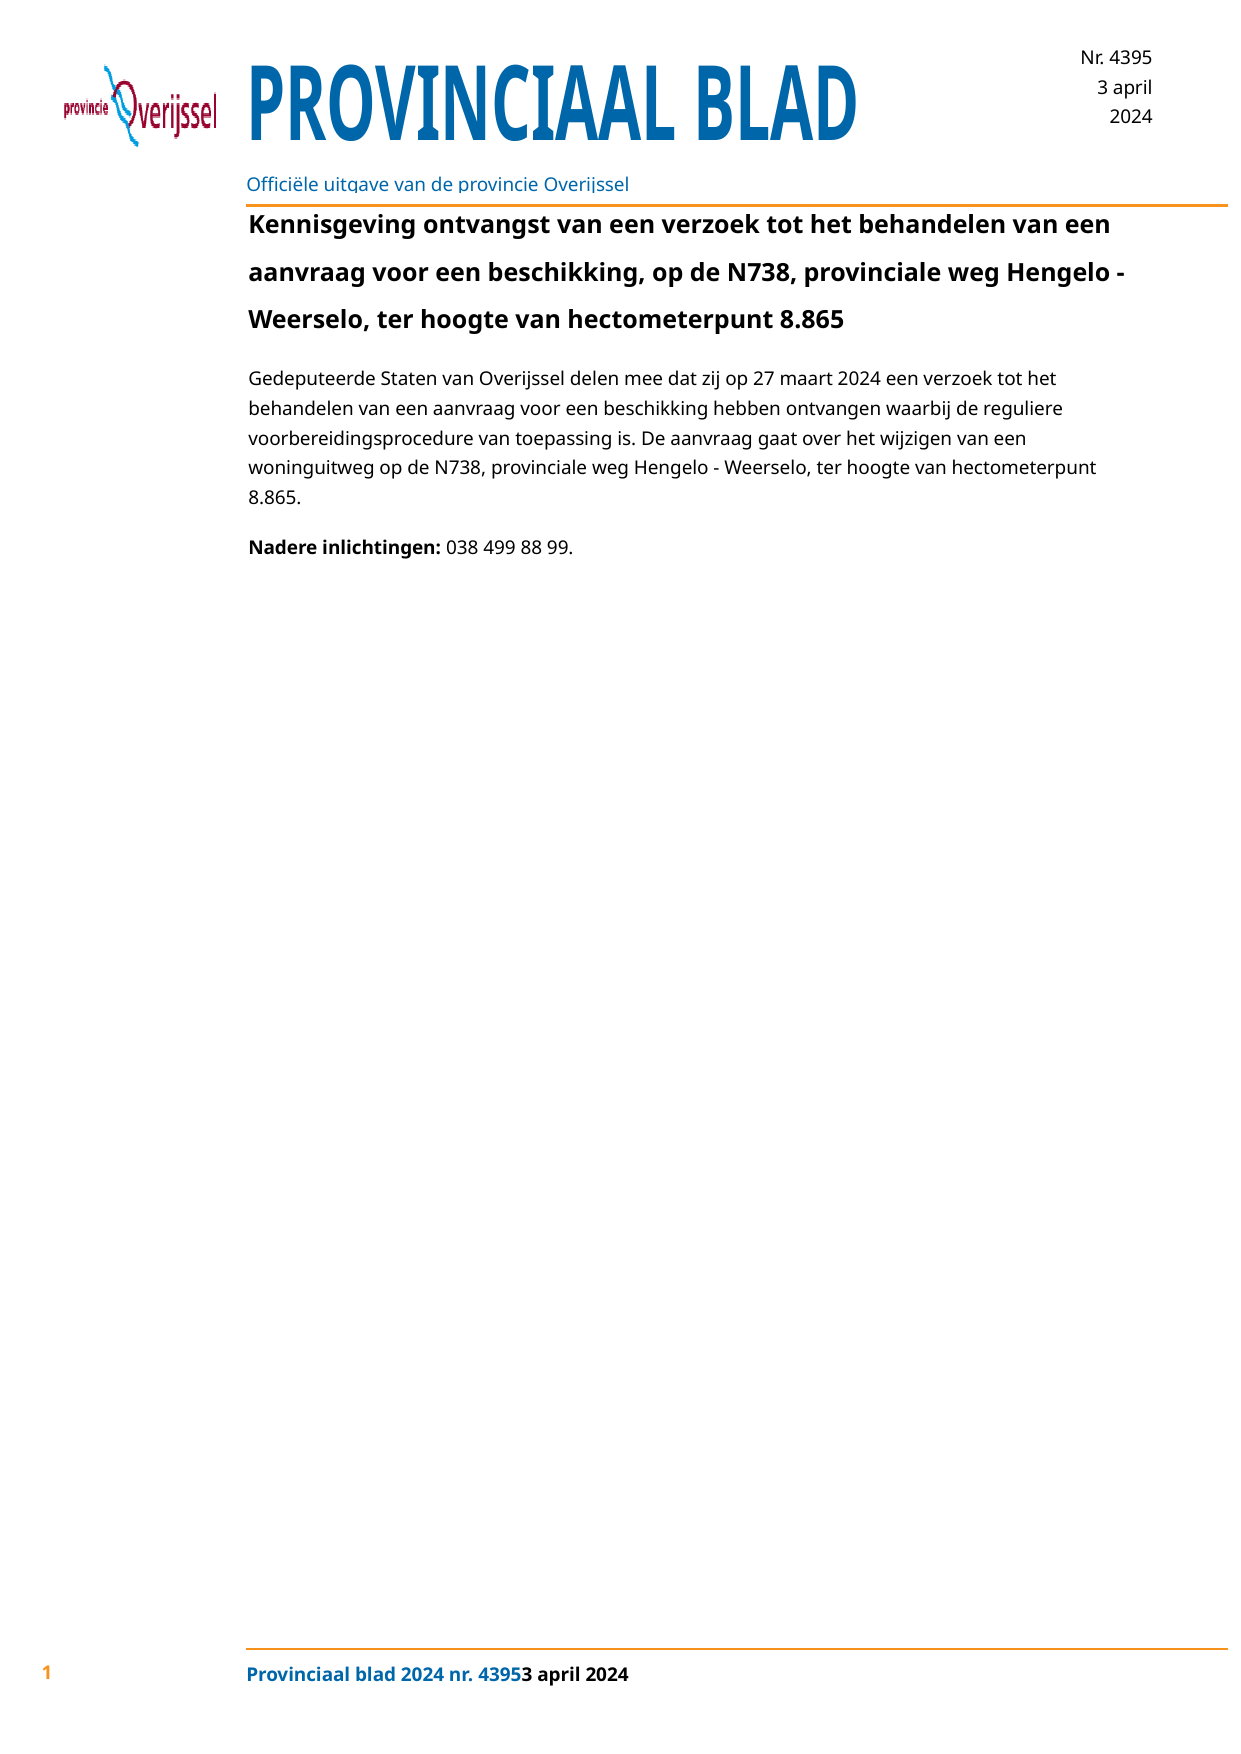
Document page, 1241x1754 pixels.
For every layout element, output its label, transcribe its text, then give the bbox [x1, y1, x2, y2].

text Kennisgeving ontvangst van een verzoek tot het behandelen van een aanvraag voor een beschikking, op de N738, provinciale weg Hengelo - Weerselo, ter hoogte van hectometerpunt 8.865 [248, 207, 1152, 336]
text Nadere inlichtingen: 038 499 88 99. [248, 534, 1152, 560]
text Gedeputeerde Staten van Overijssel delen mee dat zij op 27 maart 2024 een verzoek tot het behandelen van een aanvraag voor een beschikking hebben ontvangen waarbij de reguliere voorbereidingsprocedure van toepassing is. De aanvraag gaat over het wijzigen van een woninguitweg op de N738, provinciale weg Hengelo - Weerselo, ter hoogte van hectometerpunt 8.865. [248, 366, 1152, 509]
picture [41, 47, 231, 172]
